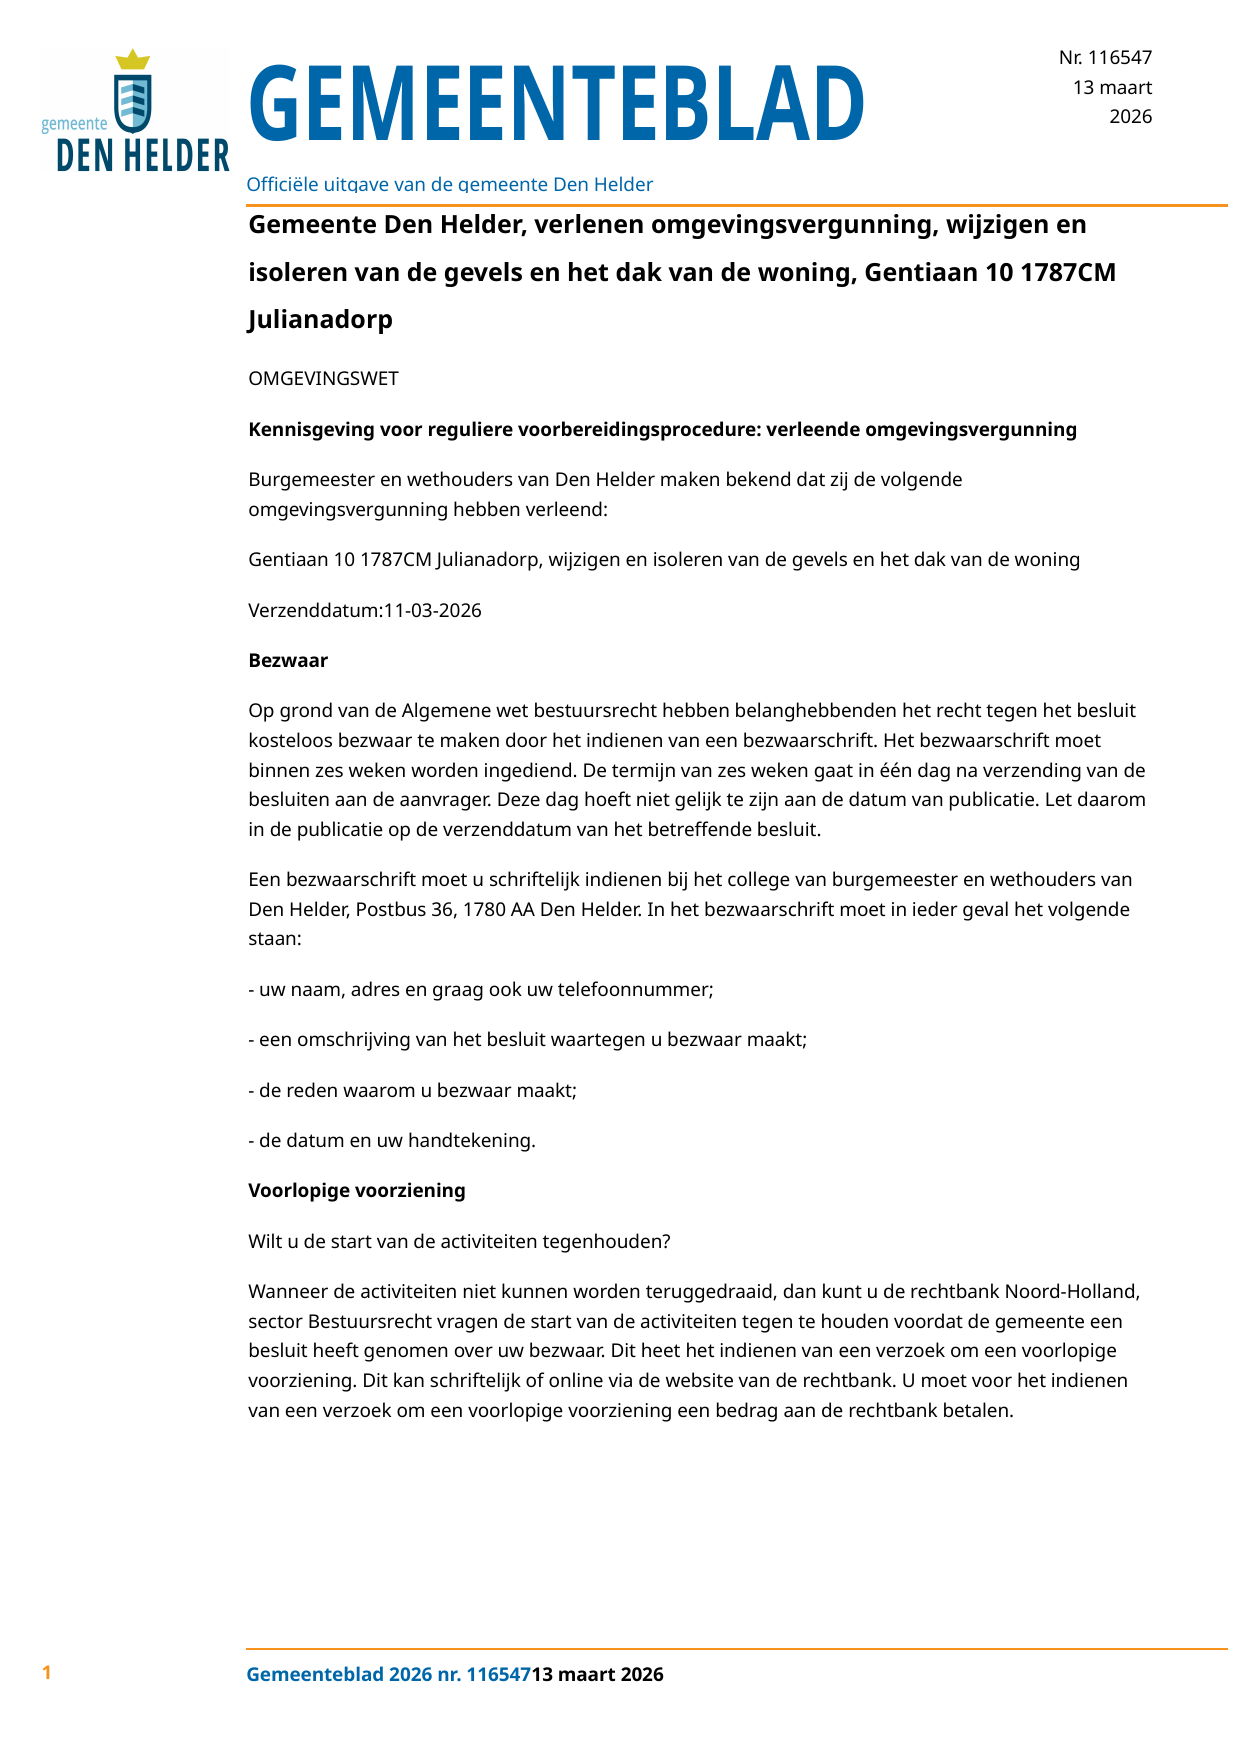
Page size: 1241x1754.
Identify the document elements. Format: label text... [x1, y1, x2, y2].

picture [182, 144, 187, 165]
text Een bezwaarschrift moet u schriftelijk indienen bij het college van burgemeester en wethouders van Den Helder, Postbus 36, 1780 AA Den Helder. In het bezwaarschrift moet in ieder geval het volgende staan: [248, 866, 1152, 951]
picture [220, 160, 224, 172]
text Kennisgeving voor reguliere voorbereidingsprocedure: verleende omgevingsvergunning [248, 416, 1152, 442]
text Gentiaan 10 1787CM Julianadorp, wijzigen en isoleren van de gevels en het dak van de woning [248, 546, 1152, 572]
text Op grond van de Algemene wet bestuursrecht hebben belanghebbenden het recht tegen het besluit kosteloos bezwaar te maken door het indienen van een bezwaarschrift. Het bezwaarschrift moet binnen zes weken worden ingediend. De termijn van zes weken gaat in één dag na verzending van de besluiten aan de aanvrager. Deze dag hoeft niet gelijk te zijn aan de datum van publicatie. Let daarom in de publicatie op de verzenddatum van het betreffende besluit. [248, 698, 1152, 842]
text Verzenddatum:11-03-2026 [248, 597, 1152, 622]
text Wilt u de start van de activiteiten tegenhouden? [248, 1228, 1152, 1254]
text Gemeente Den Helder, verlenen omgevingsvergunning, wijzigen en isoleren van de gevels en het dak van de woning, Gentiaan 10 1787CM Julianadorp [248, 207, 1152, 336]
picture [41, 47, 231, 172]
text - een omschrijving van het besluit waartegen u bezwaar maakt; [248, 1026, 1152, 1052]
text OMGEVINGSWET [248, 366, 1152, 391]
text - uw naam, adres en graag ook uw telefoonnummer; [248, 976, 1152, 1002]
text Burgemeester en wethouders van Den Helder maken bekend dat zij de volgende omgevingsvergunning hebben verleend: [248, 466, 1152, 522]
text Voorlopige voorziening [248, 1178, 1152, 1203]
picture [100, 154, 106, 172]
text Bezwaar [248, 647, 1152, 673]
picture [63, 144, 68, 165]
text Wanneer de activiteiten niet kunnen worden teruggedraaid, dan kunt u de rechtbank Noord-Holland, sector Bestuursrecht vragen de start van de activiteiten tegen te houden voordat de gemeente een besluit heeft genomen over uw bezwaar. Dit heet het indienen van een verzoek om een voorlopige voorziening. Dit kan schriftelijk of online via de website van de rechtbank. U moet voor het indienen van een verzoek om een voorlopige voorziening een bedrag aan de rechtbank betalen. [248, 1278, 1152, 1422]
text - de datum en uw handtekening. [248, 1127, 1152, 1153]
text - de reden waarom u bezwaar maakt; [248, 1077, 1152, 1102]
picture [130, 157, 135, 172]
